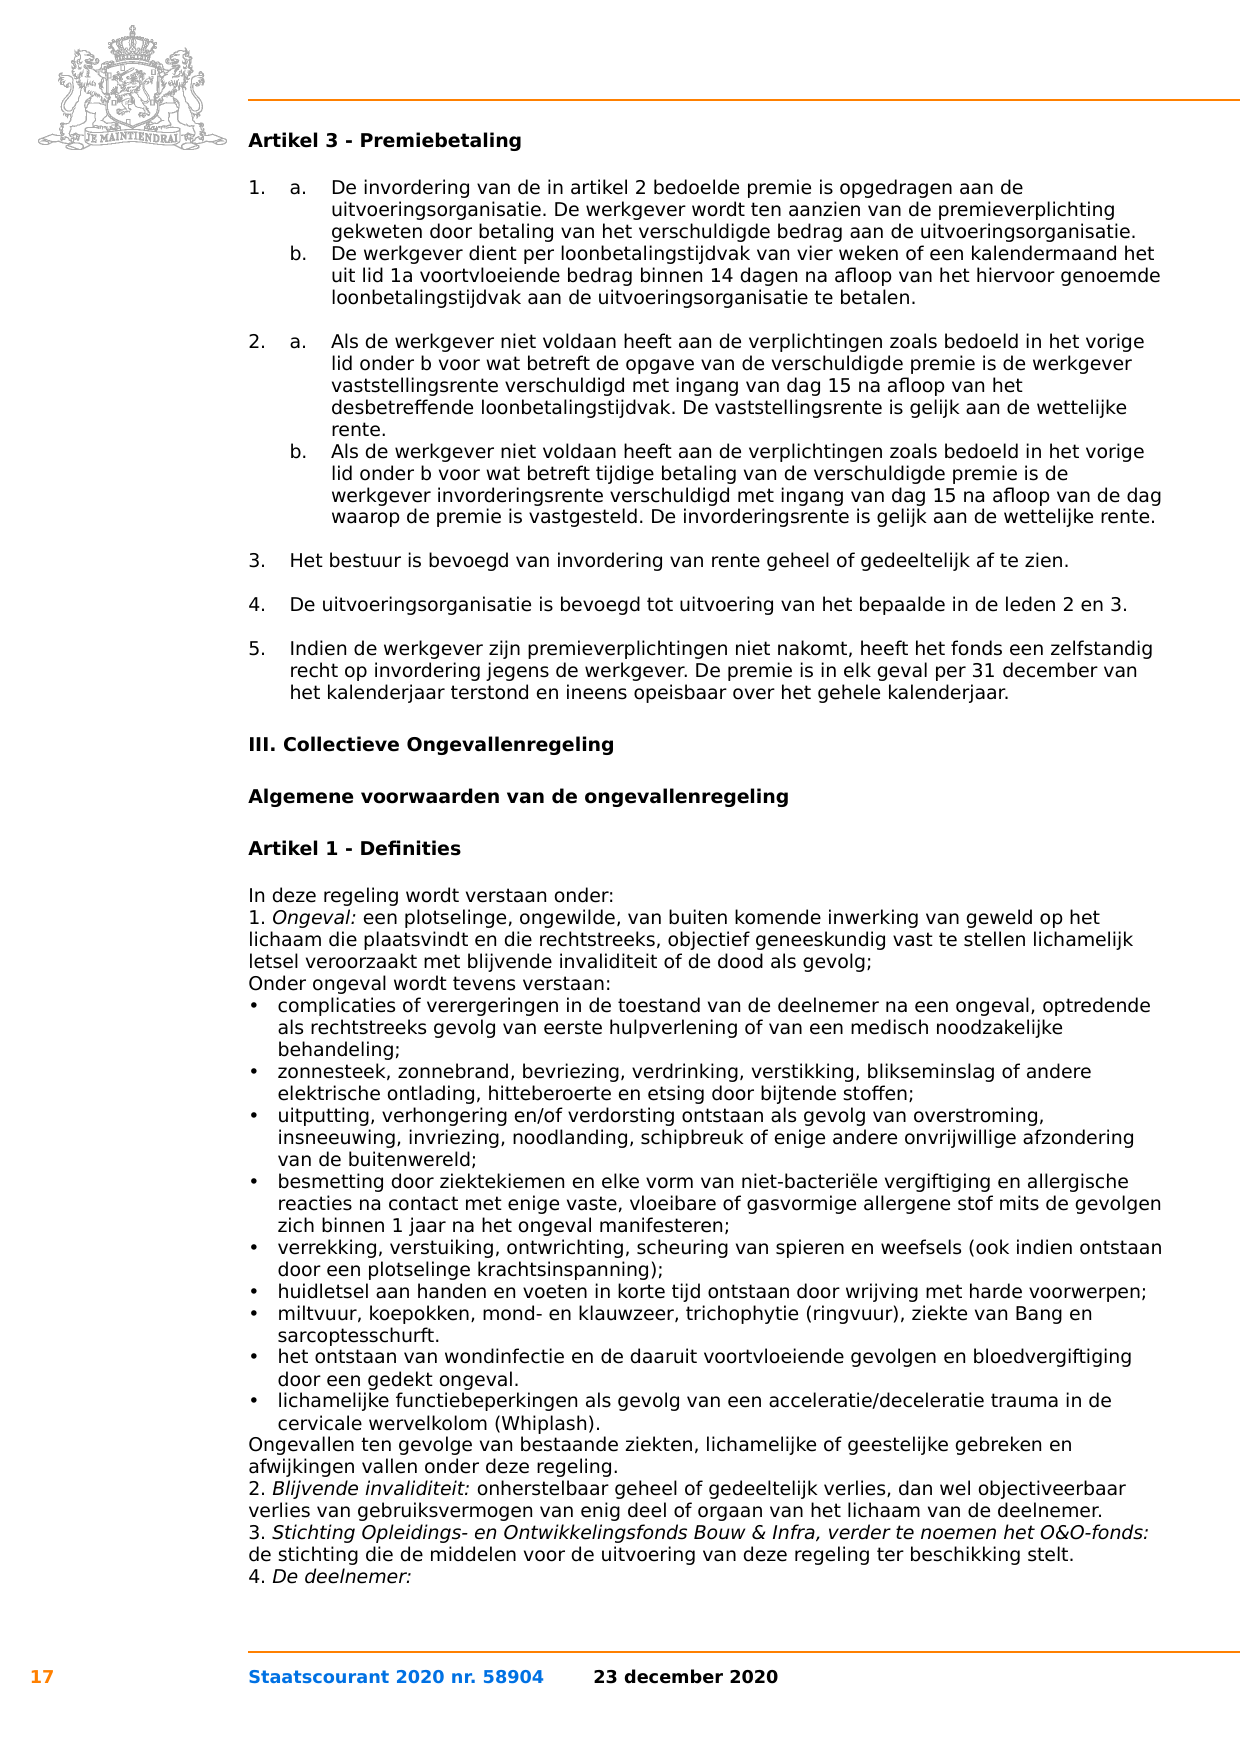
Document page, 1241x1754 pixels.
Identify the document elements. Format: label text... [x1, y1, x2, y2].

text • lichamelijke functiebeperkingen als gevolg van een acceleratie/deceleratie trauma in de cervicale wervelkolom (Whiplash). [248, 1390, 1163, 1434]
text 3. Het bestuur is bevoegd van invordering van rente geheel of gedeeltelijk af te zien. [248, 550, 1163, 572]
text 3. Stichting Opleidings- en Ontwikkelingsfonds Bouw & Infra, verder te noemen het O&O-fonds: de stichting die de middelen voor de uitvoering van deze regeling ter beschikking stelt. [248, 1522, 1163, 1566]
text 4. De uitvoeringsorganisatie is bevoegd tot uitvoering van het bepaalde in de leden 2 en 3. [248, 594, 1163, 616]
text • verrekking, verstuiking, ontwrichting, scheuring van spieren en weefsels (ook indien ontstaan door een plotselinge krachtsinspanning); [248, 1237, 1163, 1281]
text 2. a. Als de werkgever niet voldaan heeft aan de verplichtingen zoals bedoeld in het vorige lid onder b voor wat betreft de opgave van de verschuldigde premie is de werkgever vaststellingsrente verschuldigd met ingang van dag 15 na afloop van het desbetreffende loonbetalingstijdvak. De vaststellingsrente is gelijk aan de wettelijke rente. [248, 331, 1163, 441]
subtitle III. Collectieve Ongevallenregeling [248, 734, 1163, 756]
text 1. Ongeval: een plotselinge, ongewilde, van buiten komende inwerking van geweld op het lichaam die plaatsvindt en die rechtstreeks, objectief geneeskundig vast te stellen lichamelijk letsel veroorzaakt met blijvende invaliditeit of de dood als gevolg; [248, 907, 1163, 973]
text • complicaties of verergeringen in de toestand van de deelnemer na een ongeval, optredende als rechtstreeks gevolg van eerste hulpverlening of van een medisch noodzakelijke behandeling; [248, 995, 1163, 1061]
text In deze regeling wordt verstaan onder: [248, 885, 1163, 907]
text b. Als de werkgever niet voldaan heeft aan de verplichtingen zoals bedoeld in het vorige lid onder b voor wat betreft tijdige betaling van de verschuldigde premie is de werkgever invorderingsrente verschuldigd met ingang van dag 15 na afloop van de dag waarop de premie is vastgesteld. De invorderingsrente is gelijk aan de wettelijke rente. [289, 441, 1163, 528]
text • huidletsel aan handen en voeten in korte tijd ontstaan door wrijving met harde voorwerpen; [248, 1281, 1163, 1302]
text b. De werkgever dient per loonbetalingstijdvak van vier weken of een kalendermaand het uit lid 1a voortvloeiende bedrag binnen 14 dagen na afloop van het hiervoor genoemde loonbetalingstijdvak aan de uitvoeringsorganisatie te betalen. [289, 243, 1163, 309]
subtitle Algemene voorwaarden van de ongevallenregeling [248, 786, 1163, 808]
subtitle Artikel 3 - Premiebetaling [248, 130, 1163, 152]
text 5. Indien de werkgever zijn premieverplichtingen niet nakomt, heeft het fonds een zelfstandig recht op invordering jegens de werkgever. De premie is in elk geval per 31 december van het kalenderjaar terstond en ineens opeisbaar over het gehele kalenderjaar. [248, 638, 1163, 704]
text Ongevallen ten gevolge van bestaande ziekten, lichamelijke of geestelijke gebreken en afwijkingen vallen onder deze regeling. [248, 1434, 1163, 1478]
text • zonnesteek, zonnebrand, bevriezing, verdrinking, verstikking, blikseminslag of andere elektrische ontlading, hitteberoerte en etsing door bijtende stoffen; [248, 1061, 1163, 1105]
text 1. a. De invordering van de in artikel 2 bedoelde premie is opgedragen aan de uitvoeringsorganisatie. De werkgever wordt ten aanzien van de premieverplichting gekweten door betaling van het verschuldigde bedrag aan de uitvoeringsorganisatie. [248, 177, 1163, 243]
text • miltvuur, koepokken, mond- en klauwzeer, trichophytie (ringvuur), ziekte van Bang en sarcoptesschurft. [248, 1302, 1163, 1346]
text Onder ongeval wordt tevens verstaan: [248, 973, 1163, 995]
text • uitputting, verhongering en/of verdorsting ontstaan als gevolg van overstroming, insneeuwing, invriezing, noodlanding, schipbreuk of enige andere onvrijwillige afzondering van de buitenwereld; [248, 1105, 1163, 1171]
text 4. De deelnemer: [248, 1566, 1163, 1588]
text • besmetting door ziektekiemen en elke vorm van niet-bacteriële vergiftiging en allergische reacties na contact met enige vaste, vloeibare of gasvormige allergene stof mits de gevolgen zich binnen 1 jaar na het ongeval manifesteren; [248, 1171, 1163, 1237]
text • het ontstaan van wondinfectie en de daaruit voortvloeiende gevolgen en bloedvergiftiging door een gedekt ongeval. [248, 1346, 1163, 1390]
picture [38, 25, 227, 150]
subtitle Artikel 1 - Definities [248, 838, 1163, 860]
text 2. Blijvende invaliditeit: onherstelbaar geheel of gedeeltelijk verlies, dan wel objectiveerbaar verlies van gebruiksvermogen van enig deel of orgaan van het lichaam van de deelnemer. [248, 1478, 1163, 1522]
